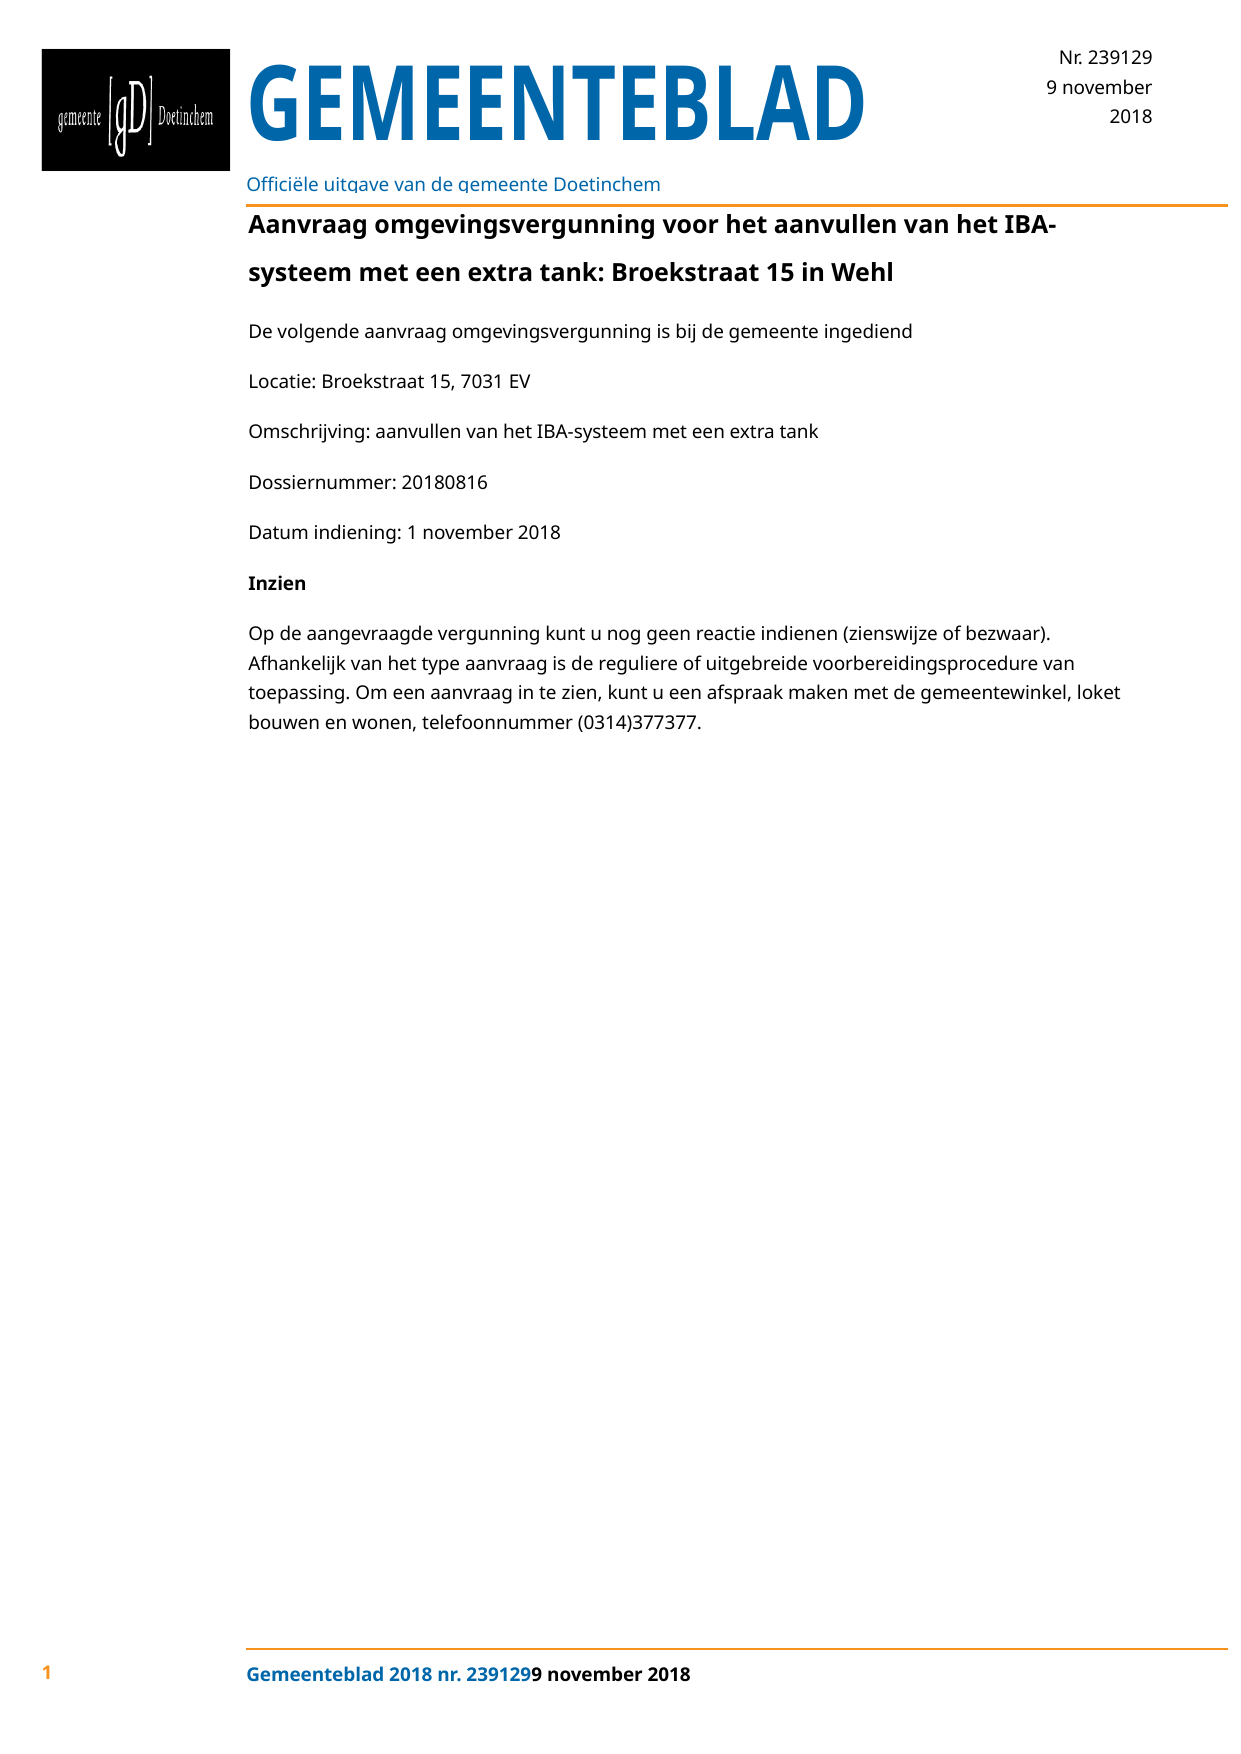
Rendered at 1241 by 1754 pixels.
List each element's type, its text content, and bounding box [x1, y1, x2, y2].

text Locatie: Broekstraat 15, 7031 EV [248, 368, 1152, 394]
text Omschrijving: aanvullen van het IBA-systeem met een extra tank [248, 419, 1152, 444]
text Inzien [248, 570, 1152, 596]
text Op de aangevraagde vergunning kunt u nog geen reactie indienen (zienswijze of bezwaar). Afhankelijk van het type aanvraag is de reguliere of uitgebreide voorbereidingsprocedure van toepassing. Om een aanvraag in te zien, kunt u een afspraak maken met de gemeentewinkel, loket bouwen en wonen, telefoonnummer (0314)377377. [248, 620, 1152, 735]
text Aanvraag omgevingsvergunning voor het aanvullen van het IBA-systeem met een extra tank: Broekstraat 15 in Wehl [248, 207, 1152, 288]
picture [41, 47, 231, 172]
text Datum indiening: 1 november 2018 [248, 519, 1152, 545]
text De volgende aanvraag omgevingsvergunning is bij de gemeente ingediend [248, 318, 1152, 344]
text Dossiernummer: 20180816 [248, 469, 1152, 495]
